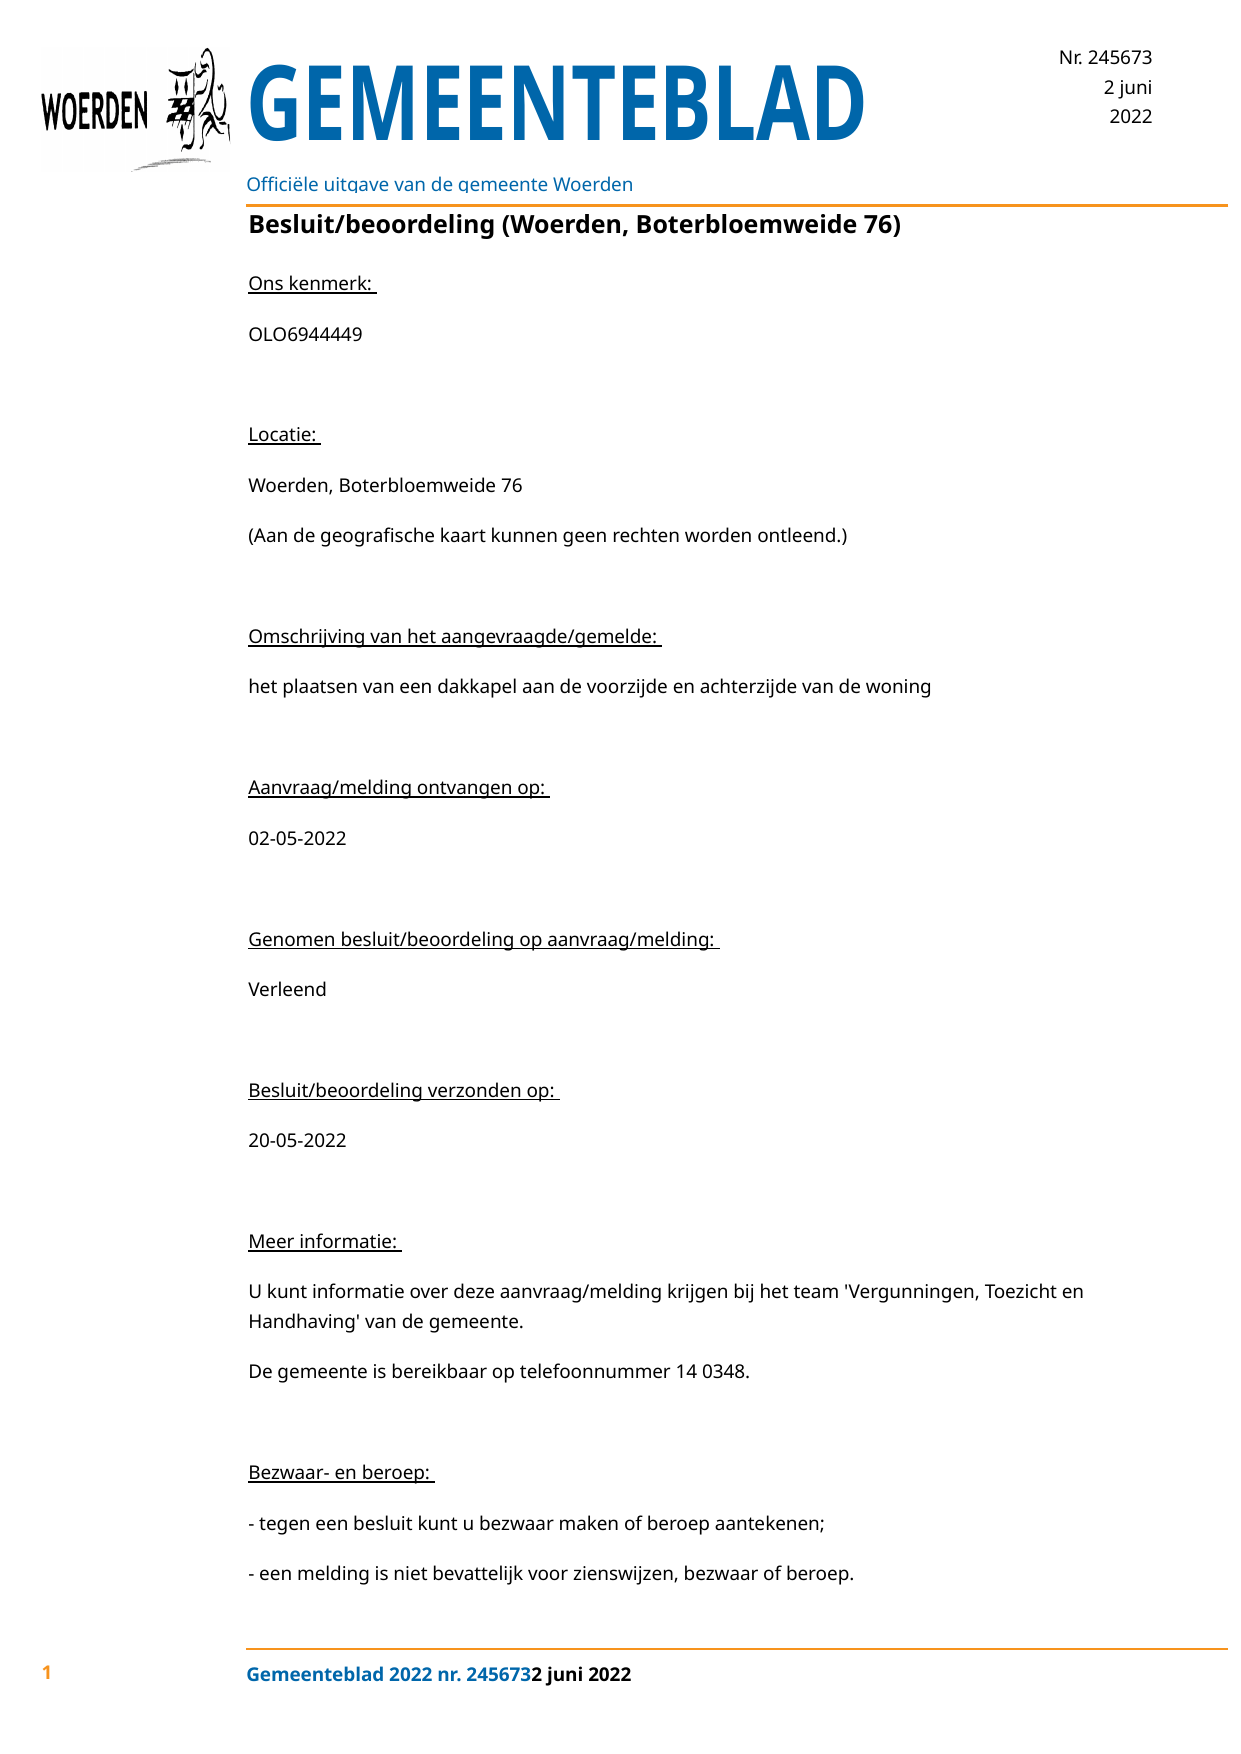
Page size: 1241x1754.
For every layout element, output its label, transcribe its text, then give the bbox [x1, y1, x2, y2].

text Aanvraag/melding ontvangen op: [248, 774, 1152, 800]
text het plaatsen van een dakkapel aan de voorzijde en achterzijde van de woning [248, 674, 1152, 699]
text - een melding is niet bevattelijk voor zienswijzen, bezwaar of beroep. [248, 1560, 1152, 1586]
text (Aan de geografische kaart kunnen geen rechten worden ontleend.) [248, 522, 1152, 548]
text Besluit/beoordeling verzonden op: [248, 1077, 1152, 1103]
text U kunt informatie over deze aanvraag/melding krijgen bij het team 'Vergunningen, Toezicht en Handhaving' van de gemeente. [248, 1279, 1152, 1334]
text 20-05-2022 [248, 1127, 1152, 1153]
text De gemeente is bereikbaar op telefoonnummer 14 0348. [248, 1359, 1152, 1384]
text Verleend [248, 976, 1152, 1002]
picture [41, 47, 231, 172]
text Bezwaar- en beroep: [248, 1459, 1152, 1485]
text Woerden, Boterbloemweide 76 [248, 472, 1152, 498]
text 02-05-2022 [248, 825, 1152, 851]
text Meer informatie: [248, 1228, 1152, 1254]
text Locatie: [248, 422, 1152, 447]
text OLO6944449 [248, 321, 1152, 346]
text - tegen een besluit kunt u bezwaar maken of beroep aantekenen; [248, 1510, 1152, 1536]
text Besluit/beoordeling (Woerden, Boterbloemweide 76) [248, 207, 1152, 241]
text Genomen besluit/beoordeling op aanvraag/melding: [248, 926, 1152, 951]
text Omschrijving van het aangevraagde/gemelde: [248, 623, 1152, 649]
text Ons kenmerk: [248, 270, 1152, 296]
